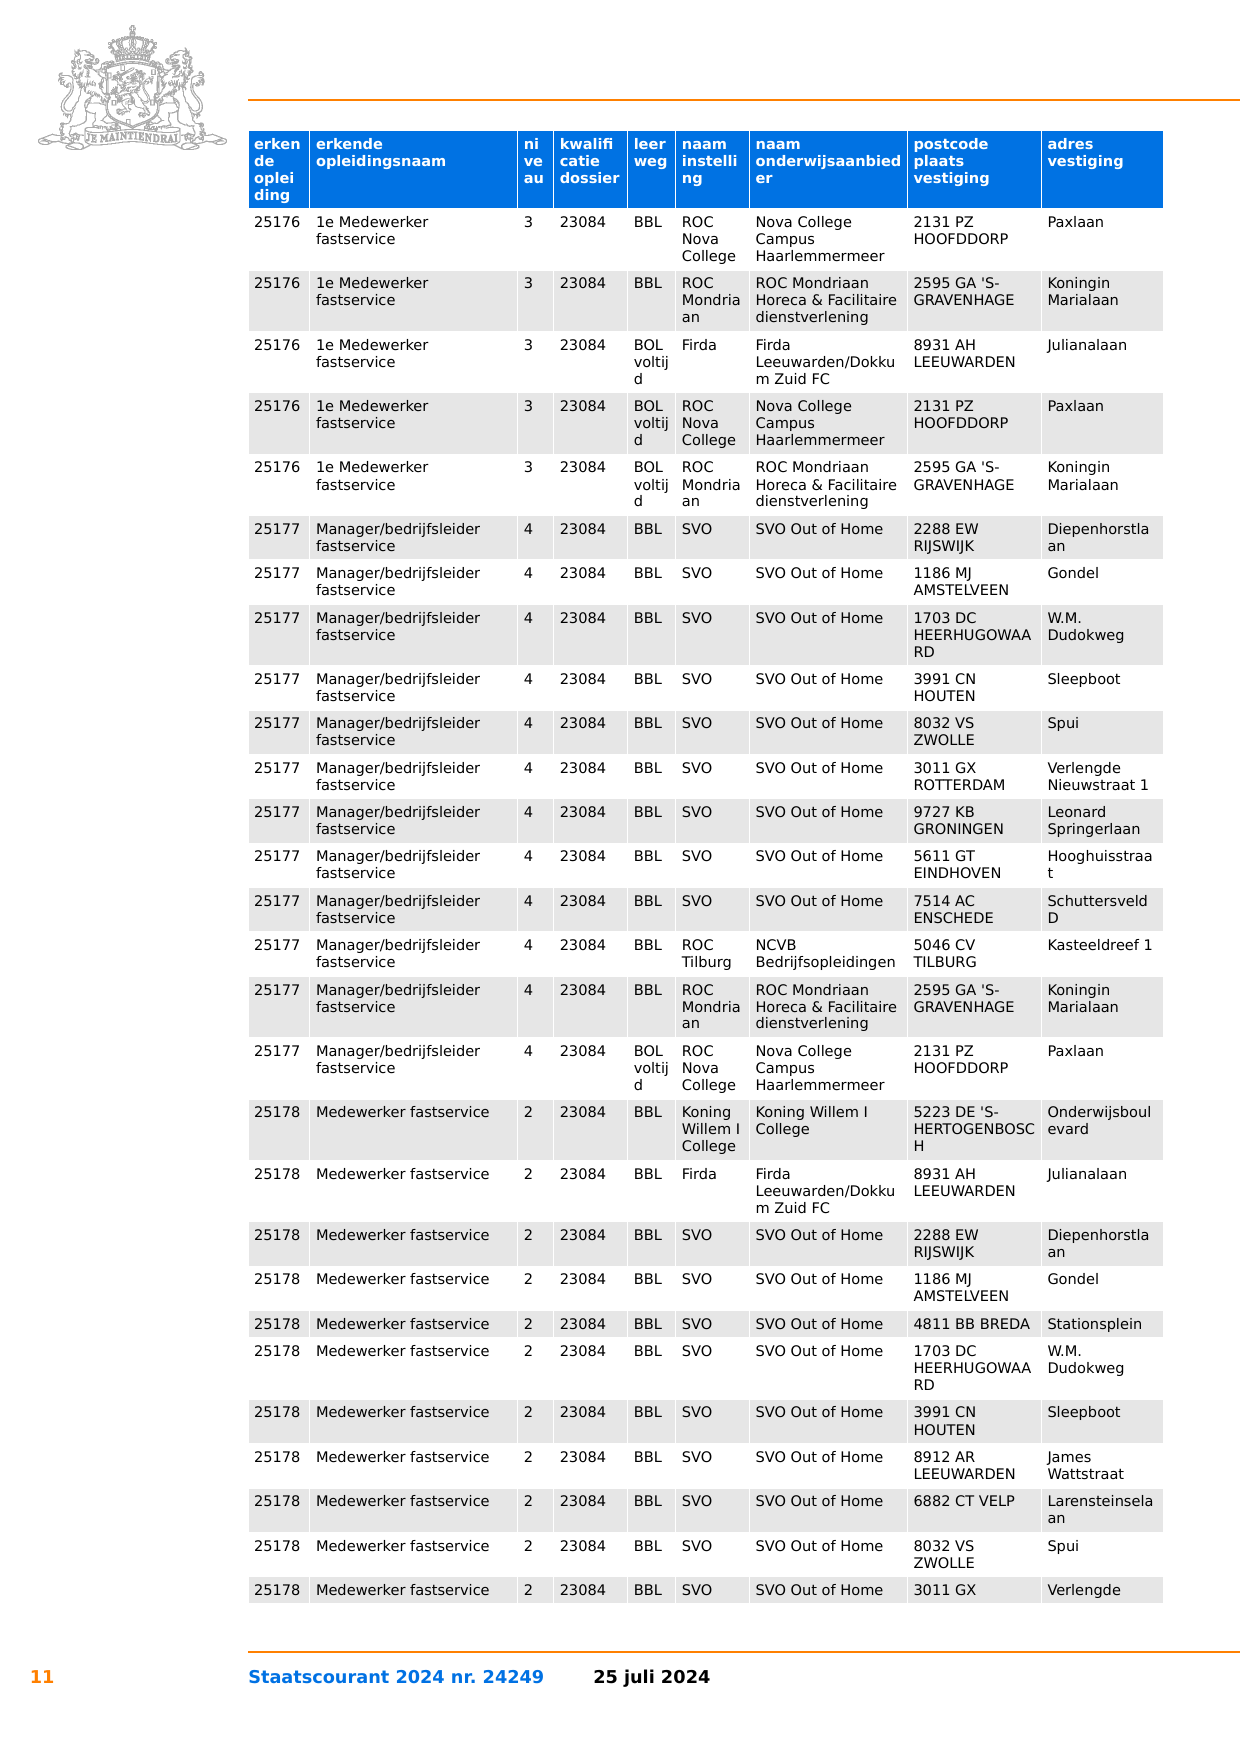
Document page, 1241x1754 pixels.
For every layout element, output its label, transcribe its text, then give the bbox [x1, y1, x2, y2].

table_cell 8931 AH LEEUWARDEN [908, 332, 1041, 392]
table_cell 25178 [249, 1577, 309, 1603]
table_cell BBL [628, 1489, 675, 1532]
table_header kwalificatie dossier [554, 131, 627, 208]
table_cell 23084 [554, 209, 627, 269]
table_cell 23084 [554, 1161, 627, 1221]
table_cell 25178 [249, 1267, 309, 1310]
table_cell 23084 [554, 977, 627, 1037]
table_cell 1e Medewerker fastservice [310, 393, 517, 454]
table_cell SVO [676, 1338, 749, 1399]
table_cell 1e Medewerker fastservice [310, 271, 517, 331]
table_cell 3011 GX [908, 1577, 1041, 1603]
table_cell 23084 [554, 393, 627, 454]
table_cell Hooghuisstraat [1042, 844, 1163, 887]
table_cell 23084 [554, 516, 627, 559]
table_cell 3 [518, 332, 553, 392]
table_cell BBL [628, 799, 675, 843]
table_cell Koningin Marialaan [1042, 977, 1163, 1037]
table_cell SVO Out of Home [750, 1267, 907, 1310]
table_cell Koning Willem I College [676, 1100, 749, 1160]
table_cell Nova College Campus Haarlemmermeer [750, 393, 907, 454]
table_cell W.M. Dudokweg [1042, 605, 1163, 665]
table_cell NCVB Bedrijfsopleidingen [750, 933, 907, 976]
table_cell James Wattstraat [1042, 1444, 1163, 1487]
table_cell SVO [676, 560, 749, 604]
table_cell 3 [518, 393, 553, 454]
table_cell SVO Out of Home [750, 844, 907, 887]
table_cell BBL [628, 666, 675, 709]
table_cell 25177 [249, 1038, 309, 1098]
table_cell SVO [676, 1444, 749, 1487]
table_cell 1186 MJ AMSTELVEEN [908, 1267, 1041, 1310]
table_header leerweg [628, 131, 675, 208]
table_cell 2 [518, 1100, 553, 1160]
table_cell ROC Nova College [676, 393, 749, 454]
table_cell Schuttersveld D [1042, 888, 1163, 931]
table_cell Medewerker fastservice [310, 1161, 517, 1221]
table_cell Koningin Marialaan [1042, 271, 1163, 331]
table_cell SVO Out of Home [750, 1222, 907, 1266]
table_cell SVO [676, 1489, 749, 1532]
table_cell 23084 [554, 888, 627, 931]
table_cell 3 [518, 455, 553, 515]
table_cell SVO [676, 711, 749, 754]
table_cell 25177 [249, 888, 309, 931]
table_cell 2 [518, 1338, 553, 1399]
table_cell 4 [518, 666, 553, 709]
table_cell BBL [628, 1100, 675, 1160]
table_cell Manager/bedrijfsleider fastservice [310, 605, 517, 665]
table_cell Nova College Campus Haarlemmermeer [750, 1038, 907, 1098]
table_cell 2131 PZ HOOFDDORP [908, 393, 1041, 454]
table_cell BOL voltijd [628, 332, 675, 392]
table_cell 2 [518, 1577, 553, 1603]
table_cell Gondel [1042, 560, 1163, 604]
table_cell 2 [518, 1222, 553, 1266]
table_cell 4 [518, 711, 553, 754]
table_cell 25177 [249, 755, 309, 798]
table_cell Julianalaan [1042, 1161, 1163, 1221]
table_cell BBL [628, 1444, 675, 1487]
table_cell 25177 [249, 711, 309, 754]
table_cell 2 [518, 1311, 553, 1337]
table_cell 2595 GA 'S-GRAVENHAGE [908, 977, 1041, 1037]
table_cell Koning Willem I College [750, 1100, 907, 1160]
table_cell 25178 [249, 1161, 309, 1221]
table_cell 8032 VS ZWOLLE [908, 1533, 1041, 1576]
table_cell 2 [518, 1267, 553, 1310]
table_cell 23084 [554, 455, 627, 515]
table_cell 23084 [554, 332, 627, 392]
table_cell 8032 VS ZWOLLE [908, 711, 1041, 754]
table_cell 2 [518, 1533, 553, 1576]
table_cell 23084 [554, 1577, 627, 1603]
table_cell 25178 [249, 1311, 309, 1337]
table_cell 4 [518, 605, 553, 665]
table_cell 23084 [554, 1038, 627, 1098]
table_cell 1703 DC HEERHUGOWAARD [908, 605, 1041, 665]
table_cell 2288 EW RIJSWIJK [908, 1222, 1041, 1266]
table_cell Medewerker fastservice [310, 1533, 517, 1576]
table_cell SVO [676, 1533, 749, 1576]
table_cell 23084 [554, 560, 627, 604]
table_cell Medewerker fastservice [310, 1338, 517, 1399]
table_cell 23084 [554, 1444, 627, 1487]
table_cell 25176 [249, 209, 309, 269]
table_cell SVO [676, 844, 749, 887]
table_cell SVO Out of Home [750, 799, 907, 843]
table_cell Firda Leeuwarden/Dokkum Zuid FC [750, 332, 907, 392]
table_cell 2 [518, 1489, 553, 1532]
table_cell SVO Out of Home [750, 516, 907, 559]
table_cell Verlengde Nieuwstraat 1 [1042, 755, 1163, 798]
table_cell BBL [628, 271, 675, 331]
table_cell W.M. Dudokweg [1042, 1338, 1163, 1399]
table_cell Paxlaan [1042, 1038, 1163, 1098]
table_cell 3991 CN HOUTEN [908, 666, 1041, 709]
table_cell BBL [628, 1161, 675, 1221]
table_cell 1e Medewerker fastservice [310, 209, 517, 269]
table_cell 25177 [249, 799, 309, 843]
table_cell Manager/bedrijfsleider fastservice [310, 755, 517, 798]
table_cell 23084 [554, 1100, 627, 1160]
table_cell Firda Leeuwarden/Dokkum Zuid FC [750, 1161, 907, 1221]
table_cell Medewerker fastservice [310, 1311, 517, 1337]
table_cell Manager/bedrijfsleider fastservice [310, 933, 517, 976]
table_cell 25176 [249, 455, 309, 515]
table_cell SVO [676, 888, 749, 931]
table_header naam instelling [676, 131, 749, 208]
table_cell 4 [518, 888, 553, 931]
table_cell 25177 [249, 666, 309, 709]
table_cell BBL [628, 755, 675, 798]
table_cell Manager/bedrijfsleider fastservice [310, 799, 517, 843]
table_cell Gondel [1042, 1267, 1163, 1310]
table_cell Manager/bedrijfsleider fastservice [310, 888, 517, 931]
table_cell 25178 [249, 1489, 309, 1532]
table_cell 23084 [554, 799, 627, 843]
table_cell SVO [676, 666, 749, 709]
table_cell 25178 [249, 1222, 309, 1266]
table_cell BBL [628, 209, 675, 269]
table_cell 23084 [554, 711, 627, 754]
picture [38, 25, 227, 150]
table_cell 3 [518, 271, 553, 331]
table_cell BOL voltijd [628, 393, 675, 454]
table_cell SVO Out of Home [750, 1533, 907, 1576]
table_cell Manager/bedrijfsleider fastservice [310, 844, 517, 887]
table_cell 25177 [249, 516, 309, 559]
table_header erkende opleidingsnaam [310, 131, 517, 208]
table_cell BBL [628, 516, 675, 559]
table_cell 8931 AH LEEUWARDEN [908, 1161, 1041, 1221]
table_cell 23084 [554, 1222, 627, 1266]
table_cell Julianalaan [1042, 332, 1163, 392]
table_cell 4 [518, 560, 553, 604]
table_cell BBL [628, 933, 675, 976]
table_cell BBL [628, 1533, 675, 1576]
table_cell BBL [628, 1338, 675, 1399]
table_cell SVO Out of Home [750, 605, 907, 665]
table_cell ROC Nova College [676, 1038, 749, 1098]
table_cell SVO [676, 516, 749, 559]
table_cell BBL [628, 1400, 675, 1443]
table_cell 2595 GA 'S-GRAVENHAGE [908, 455, 1041, 515]
table_cell 1186 MJ AMSTELVEEN [908, 560, 1041, 604]
table_cell 4 [518, 844, 553, 887]
table_cell BBL [628, 1311, 675, 1337]
table_cell 25178 [249, 1100, 309, 1160]
table_cell SVO [676, 605, 749, 665]
table_cell Onderwijsboulevard [1042, 1100, 1163, 1160]
table_cell Spui [1042, 711, 1163, 754]
table_cell SVO Out of Home [750, 666, 907, 709]
table_cell 7514 AC ENSCHEDE [908, 888, 1041, 931]
table_cell 25176 [249, 393, 309, 454]
table_cell 1e Medewerker fastservice [310, 332, 517, 392]
table_cell Spui [1042, 1533, 1163, 1576]
table_cell 9727 KB GRONINGEN [908, 799, 1041, 843]
table_cell 2 [518, 1444, 553, 1487]
table_cell Medewerker fastservice [310, 1577, 517, 1603]
table_cell BBL [628, 1267, 675, 1310]
table_cell Firda [676, 1161, 749, 1221]
table_cell 4 [518, 977, 553, 1037]
table_cell SVO [676, 755, 749, 798]
table_cell 25178 [249, 1444, 309, 1487]
table_cell 6882 CT VELP [908, 1489, 1041, 1532]
table_cell Verlengde [1042, 1577, 1163, 1603]
table_cell 2595 GA 'S-GRAVENHAGE [908, 271, 1041, 331]
table_cell 23084 [554, 1533, 627, 1576]
table_cell 23084 [554, 271, 627, 331]
table_cell Manager/bedrijfsleider fastservice [310, 560, 517, 604]
table_cell Sleepboot [1042, 1400, 1163, 1443]
table_cell 25177 [249, 933, 309, 976]
table_cell BBL [628, 1577, 675, 1603]
table_cell Medewerker fastservice [310, 1222, 517, 1266]
table_cell 2 [518, 1161, 553, 1221]
table_cell ROC Nova College [676, 209, 749, 269]
table_cell 25177 [249, 977, 309, 1037]
table_cell 2131 PZ HOOFDDORP [908, 209, 1041, 269]
table_cell 4 [518, 1038, 553, 1098]
table_cell 5046 CV TILBURG [908, 933, 1041, 976]
table_cell BBL [628, 560, 675, 604]
table_cell Manager/bedrijfsleider fastservice [310, 711, 517, 754]
table_cell 3 [518, 209, 553, 269]
table_cell SVO Out of Home [750, 1400, 907, 1443]
table_cell SVO [676, 799, 749, 843]
table_cell BBL [628, 1222, 675, 1266]
table_cell 2131 PZ HOOFDDORP [908, 1038, 1041, 1098]
table_cell 8912 AR LEEUWARDEN [908, 1444, 1041, 1487]
table_cell BBL [628, 605, 675, 665]
table_cell 23084 [554, 1311, 627, 1337]
table_cell ROC Mondriaan [676, 455, 749, 515]
table_cell BBL [628, 844, 675, 887]
table_cell BOL voltijd [628, 1038, 675, 1098]
table_cell 2 [518, 1400, 553, 1443]
table_cell 25176 [249, 271, 309, 331]
table_cell SVO [676, 1222, 749, 1266]
table_cell 23084 [554, 755, 627, 798]
table_cell Stationsplein [1042, 1311, 1163, 1337]
table_cell ROC Mondriaan Horeca & Facilitaire dienstverlening [750, 977, 907, 1037]
table_cell SVO Out of Home [750, 1338, 907, 1399]
table_cell SVO Out of Home [750, 1489, 907, 1532]
table_cell SVO [676, 1267, 749, 1310]
table_cell Larensteinselaan [1042, 1489, 1163, 1532]
table_header niveau [518, 131, 553, 208]
table_cell 1e Medewerker fastservice [310, 455, 517, 515]
table_cell 5223 DE 'S-HERTOGENBOSCH [908, 1100, 1041, 1160]
table_cell SVO Out of Home [750, 1444, 907, 1487]
table_cell Medewerker fastservice [310, 1444, 517, 1487]
table_cell Medewerker fastservice [310, 1100, 517, 1160]
table_cell SVO [676, 1311, 749, 1337]
table_cell 25177 [249, 605, 309, 665]
table_cell 25177 [249, 560, 309, 604]
table_cell Manager/bedrijfsleider fastservice [310, 516, 517, 559]
table_cell Diepenhorstlaan [1042, 516, 1163, 559]
table_cell 25176 [249, 332, 309, 392]
table_cell BBL [628, 888, 675, 931]
table_cell SVO Out of Home [750, 1577, 907, 1603]
table_cell 4 [518, 933, 553, 976]
table_cell Paxlaan [1042, 393, 1163, 454]
table_cell 23084 [554, 1489, 627, 1532]
table_cell SVO Out of Home [750, 1311, 907, 1337]
table_cell 23084 [554, 666, 627, 709]
table_cell SVO Out of Home [750, 560, 907, 604]
table_cell Manager/bedrijfsleider fastservice [310, 977, 517, 1037]
table_cell Diepenhorstlaan [1042, 1222, 1163, 1266]
table_header erkende opleiding [249, 131, 309, 208]
table_cell 23084 [554, 1400, 627, 1443]
table_cell Medewerker fastservice [310, 1489, 517, 1532]
table_header adres vestiging [1042, 131, 1163, 208]
table_cell Paxlaan [1042, 209, 1163, 269]
table_cell 1703 DC HEERHUGOWAARD [908, 1338, 1041, 1399]
table_cell SVO Out of Home [750, 755, 907, 798]
table_cell 25177 [249, 844, 309, 887]
table_cell Sleepboot [1042, 666, 1163, 709]
table_cell 25178 [249, 1400, 309, 1443]
table_cell Medewerker fastservice [310, 1400, 517, 1443]
table_cell 3991 CN HOUTEN [908, 1400, 1041, 1443]
table_cell BBL [628, 711, 675, 754]
table_cell 23084 [554, 1338, 627, 1399]
table_cell Koningin Marialaan [1042, 455, 1163, 515]
table_cell 4 [518, 799, 553, 843]
table_cell Medewerker fastservice [310, 1267, 517, 1310]
table_cell 23084 [554, 605, 627, 665]
table_cell SVO [676, 1577, 749, 1603]
table_cell 3011 GX ROTTERDAM [908, 755, 1041, 798]
table_cell BOL voltijd [628, 455, 675, 515]
table_header naam onderwijsaanbieder [750, 131, 907, 208]
table_cell Manager/bedrijfsleider fastservice [310, 666, 517, 709]
table_cell ROC Mondriaan Horeca & Facilitaire dienstverlening [750, 455, 907, 515]
table_cell ROC Tilburg [676, 933, 749, 976]
table_cell 4 [518, 755, 553, 798]
table_cell 5611 GT EINDHOVEN [908, 844, 1041, 887]
table_cell Firda [676, 332, 749, 392]
table_cell SVO Out of Home [750, 888, 907, 931]
table_cell BBL [628, 977, 675, 1037]
table_cell 4811 BB BREDA [908, 1311, 1041, 1337]
table_cell 23084 [554, 844, 627, 887]
table_cell 25178 [249, 1338, 309, 1399]
table_cell 4 [518, 516, 553, 559]
table_cell Kasteeldreef 1 [1042, 933, 1163, 976]
table_cell ROC Mondriaan [676, 977, 749, 1037]
table_cell SVO Out of Home [750, 711, 907, 754]
table_cell ROC Mondriaan Horeca & Facilitaire dienstverlening [750, 271, 907, 331]
table_cell 23084 [554, 933, 627, 976]
table_cell Nova College Campus Haarlemmermeer [750, 209, 907, 269]
table_cell 25178 [249, 1533, 309, 1576]
table_cell Manager/bedrijfsleider fastservice [310, 1038, 517, 1098]
table_header postcode plaats vestiging [908, 131, 1041, 208]
table_cell 23084 [554, 1267, 627, 1310]
table_cell SVO [676, 1400, 749, 1443]
table_cell Leonard Springerlaan [1042, 799, 1163, 843]
table_cell 2288 EW RIJSWIJK [908, 516, 1041, 559]
table_cell ROC Mondriaan [676, 271, 749, 331]
